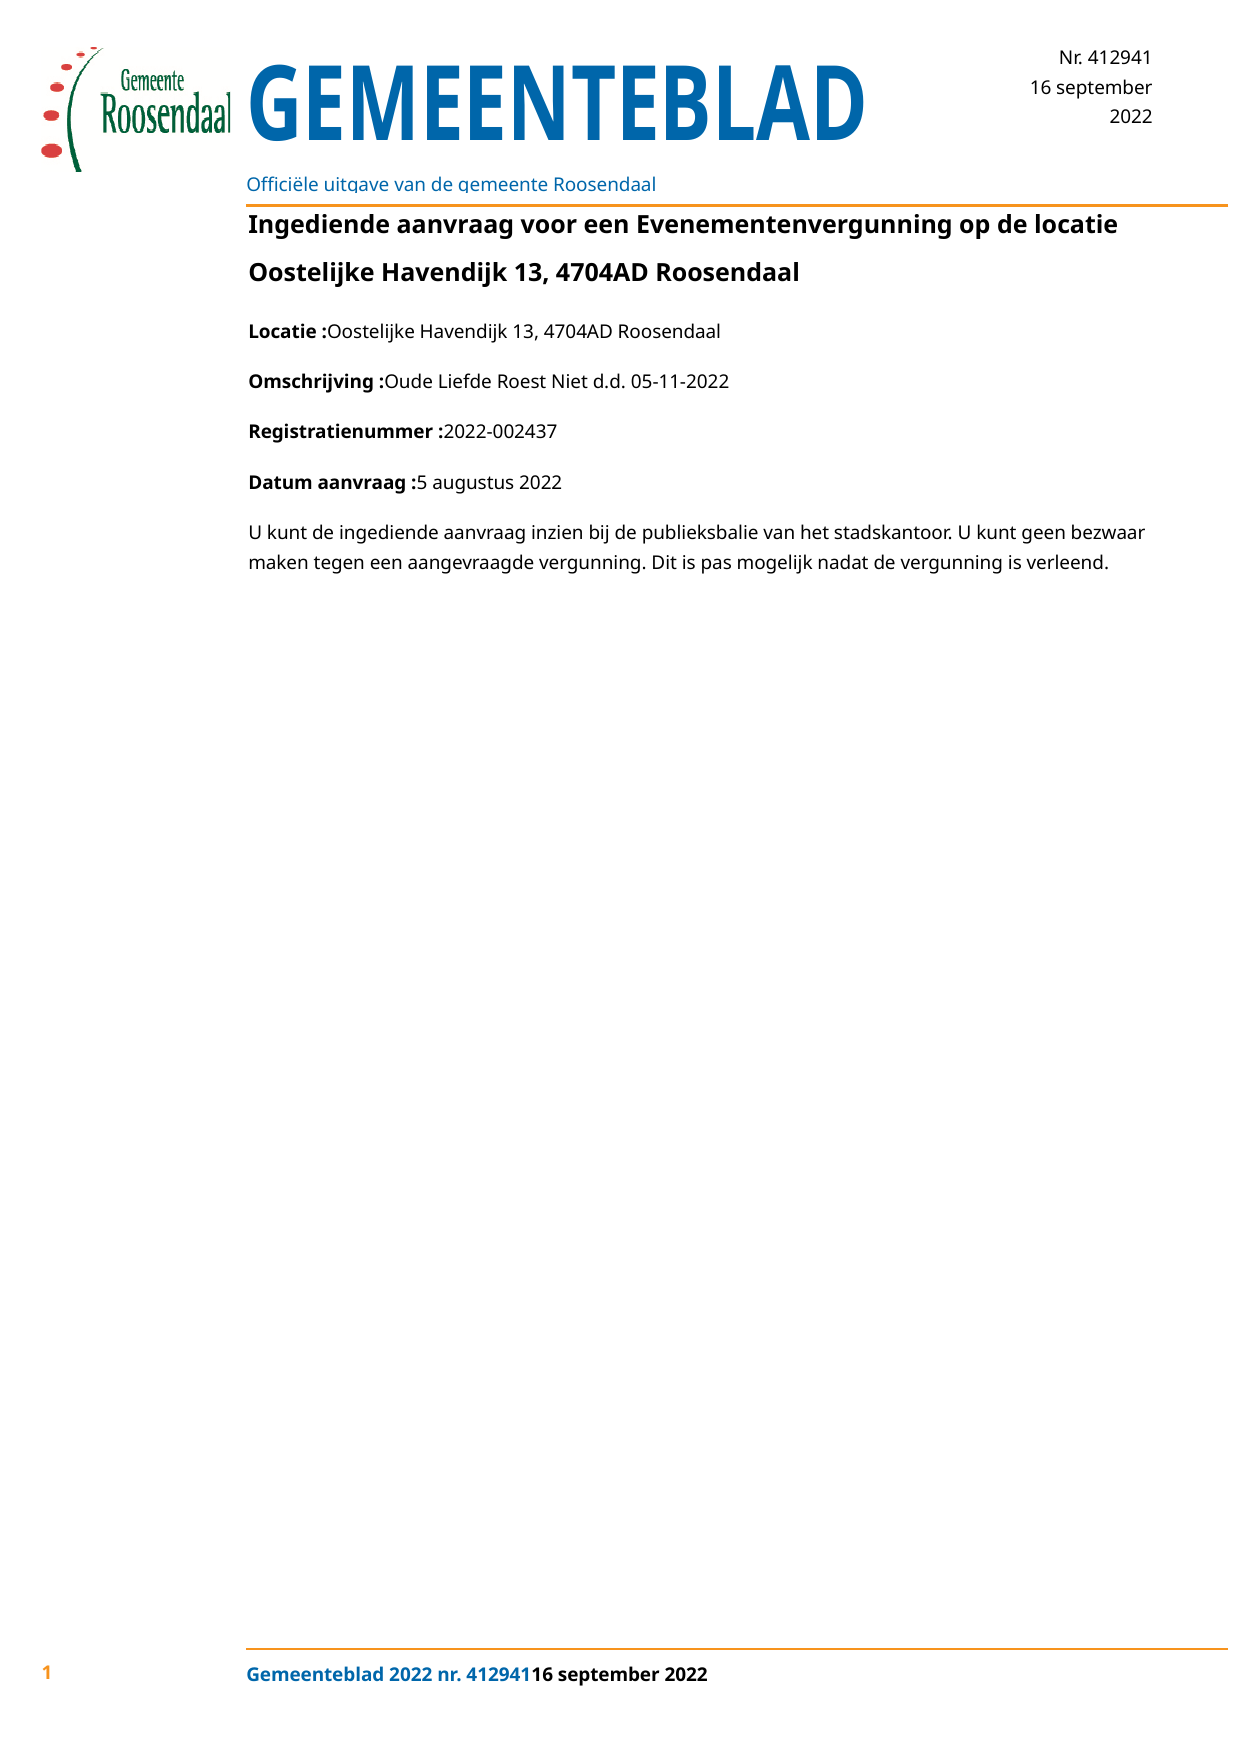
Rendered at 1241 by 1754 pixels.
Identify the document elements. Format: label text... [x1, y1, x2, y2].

text Omschrijving :Oude Liefde Roest Niet d.d. 05-11-2022 [248, 368, 1152, 394]
picture [41, 47, 231, 172]
text U kunt de ingediende aanvraag inzien bij de publieksbalie van het stadskantoor. U kunt geen bezwaar maken tegen een aangevraagde vergunning. Dit is pas mogelijk nadat de vergunning is verleend. [248, 519, 1152, 575]
text Ingediende aanvraag voor een Evenementenvergunning op de locatie Oostelijke Havendijk 13, 4704AD Roosendaal [248, 207, 1152, 288]
text Registratienummer :2022-002437 [248, 419, 1152, 444]
text Locatie :Oostelijke Havendijk 13, 4704AD Roosendaal [248, 318, 1152, 344]
text Datum aanvraag :5 augustus 2022 [248, 469, 1152, 495]
